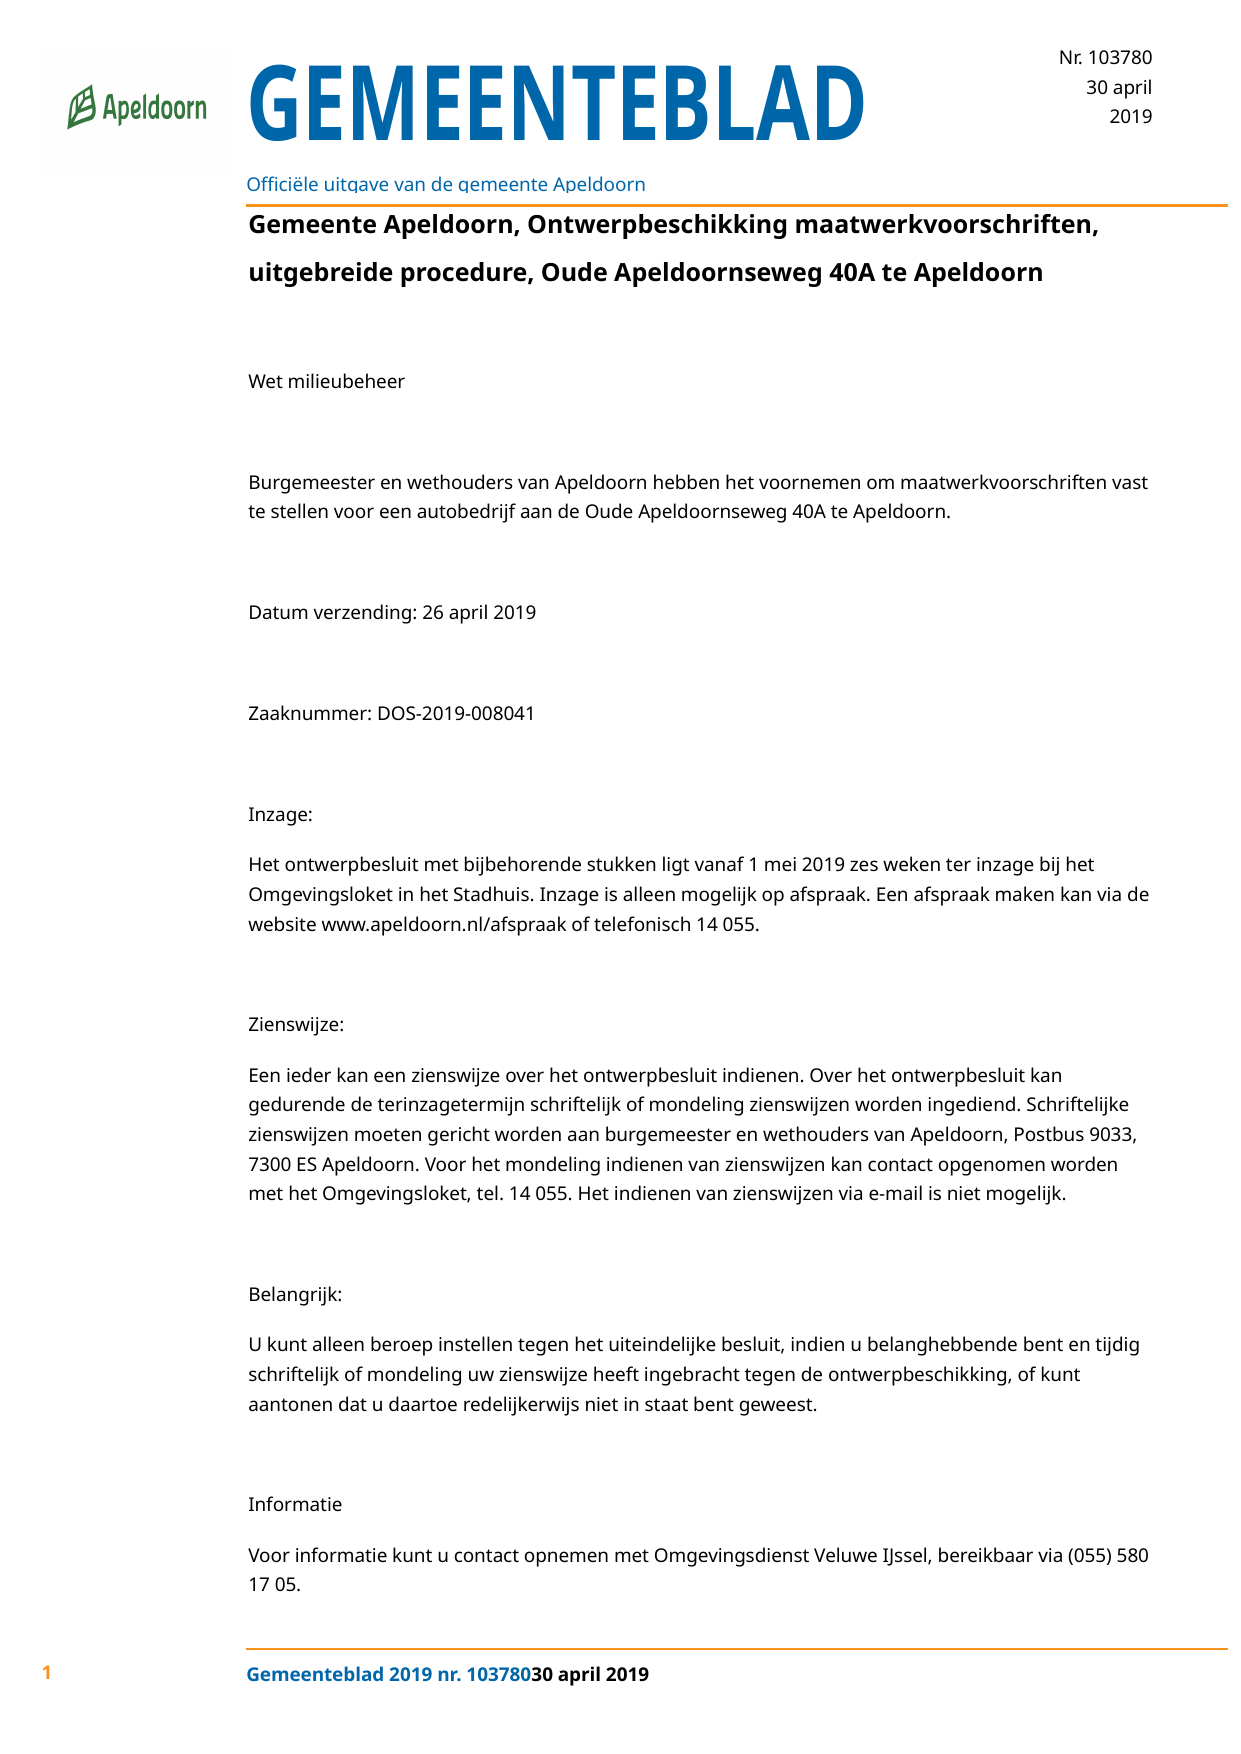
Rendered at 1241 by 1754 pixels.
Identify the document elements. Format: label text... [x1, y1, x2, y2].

text Informatie [248, 1492, 1152, 1517]
picture [41, 47, 231, 172]
text Inzage: [248, 801, 1152, 827]
text Het ontwerpbesluit met bijbehorende stukken ligt vanaf 1 mei 2019 zes weken ter inzage bij het Omgevingsloket in het Stadhuis. Inzage is alleen mogelijk op afspraak. Een afspraak maken kan via de website www.apeldoorn.nl/afspraak of telefonisch 14 055. [248, 852, 1152, 937]
text Voor informatie kunt u contact opnemen met Omgevingsdienst Veluwe IJssel, bereikbaar via (055) 580 17 05. [248, 1542, 1152, 1597]
text Burgemeester en wethouders van Apeldoorn hebben het voornemen om maatwerkvoorschriften vast te stellen voor een autobedrijf aan de Oude Apeldoornseweg 40A te Apeldoorn. [248, 469, 1152, 524]
text Zienswijze: [248, 1012, 1152, 1037]
text U kunt alleen beroep instellen tegen het uiteindelijke besluit, indien u belanghebbende bent en tijdig schriftelijk of mondeling uw zienswijze heeft ingebracht tegen de ontwerpbeschikking, of kunt aantonen dat u daartoe redelijkerwijs niet in staat bent geweest. [248, 1332, 1152, 1417]
text Zaaknummer: DOS-2019-008041 [248, 700, 1152, 726]
text Een ieder kan een zienswijze over het ontwerpbesluit indienen. Over het ontwerpbesluit kan gedurende de terinzagetermijn schriftelijk of mondeling zienswijzen worden ingediend. Schriftelijke zienswijzen moeten gericht worden aan burgemeester en wethouders van Apeldoorn, Postbus 9033, 7300 ES Apeldoorn. Voor het mondeling indienen van zienswijzen kan contact opgenomen worden met het Omgevingsloket, tel. 14 055. Het indienen van zienswijzen via e-mail is niet mogelijk. [248, 1062, 1152, 1206]
text Wet milieubeheer [248, 368, 1152, 394]
text Belangrijk: [248, 1281, 1152, 1307]
text Gemeente Apeldoorn, Ontwerpbeschikking maatwerkvoorschriften, uitgebreide procedure, Oude Apeldoornseweg 40A te Apeldoorn [248, 207, 1152, 288]
text Datum verzending: 26 april 2019 [248, 599, 1152, 625]
